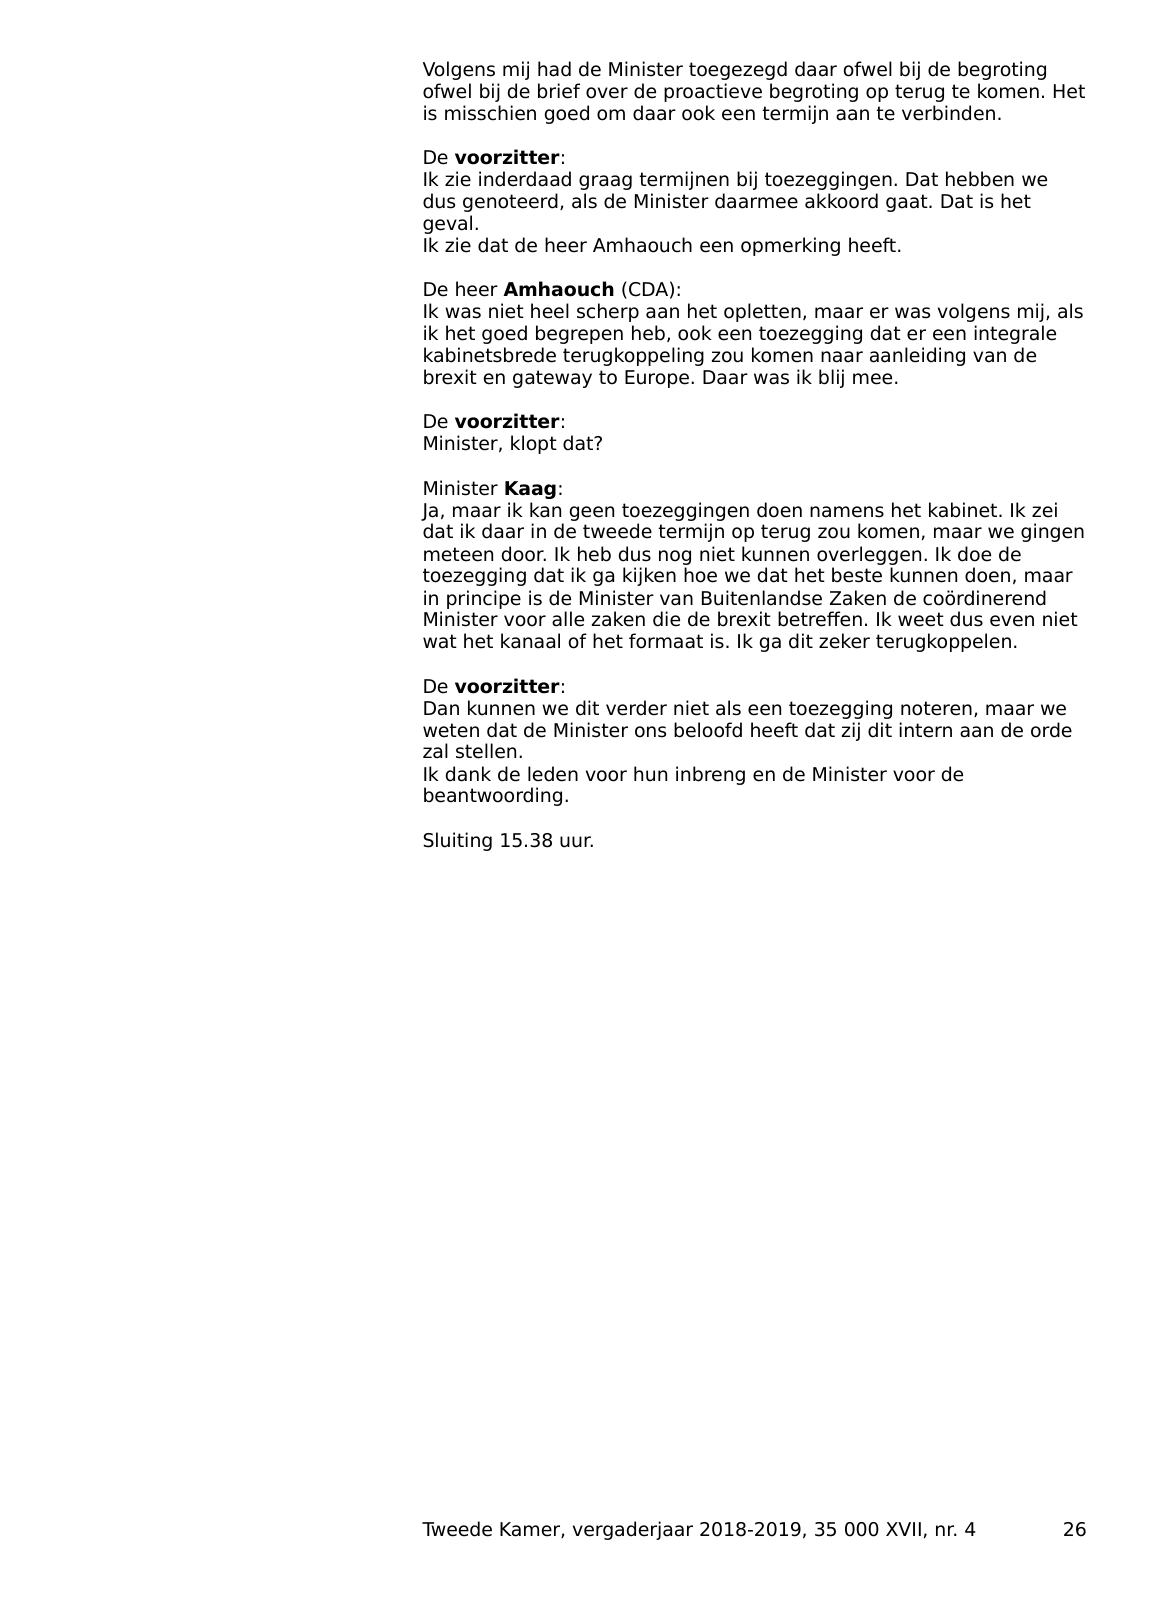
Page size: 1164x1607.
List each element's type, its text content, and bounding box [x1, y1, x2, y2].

text De voorzitter: [422, 147, 1087, 169]
text Ik dank de leden voor hun inbreng en de Minister voor de beantwoording. [422, 763, 1087, 807]
text Minister Kaag: [422, 477, 1087, 499]
text Sluiting 15.38 uur. [422, 829, 1087, 852]
text Minister, klopt dat? [422, 433, 1087, 455]
text Ik zie inderdaad graag termijnen bij toezeggingen. Dat hebben we dus genoteerd, als de Minister daarmee akkoord gaat. Dat is het geval. [422, 169, 1087, 235]
text Dan kunnen we dit verder niet als een toezegging noteren, maar we weten dat de Minister ons beloofd heeft dat zij dit intern aan de orde zal stellen. [422, 697, 1087, 763]
text De voorzitter: [422, 676, 1087, 697]
text Ik zie dat de heer Amhaouch een opmerking heeft. [422, 235, 1087, 257]
text Ik was niet heel scherp aan het opletten, maar er was volgens mij, als ik het goed begrepen heb, ook een toezegging dat er een integrale kabinetsbrede terugkoppeling zou komen naar aanleiding van de brexit en gateway to Europe. Daar was ik blij mee. [422, 301, 1087, 389]
text Ja, maar ik kan geen toezeggingen doen namens het kabinet. Ik zei dat ik daar in de tweede termijn op terug zou komen, maar we gingen meteen door. Ik heb dus nog niet kunnen overleggen. Ik doe de toezegging dat ik ga kijken hoe we dat het beste kunnen doen, maar in principe is de Minister van Buitenlandse Zaken de coördinerend Minister voor alle zaken die de brexit betreffen. Ik weet dus even niet wat het kanaal of het formaat is. Ik ga dit zeker terugkoppelen. [422, 499, 1087, 653]
text De voorzitter: [422, 411, 1087, 433]
text Volgens mij had de Minister toegezegd daar ofwel bij de begroting ofwel bij de brief over de proactieve begroting op terug te komen. Het is misschien goed om daar ook een termijn aan te verbinden. [422, 59, 1087, 125]
text De heer Amhaouch (CDA): [422, 279, 1087, 301]
